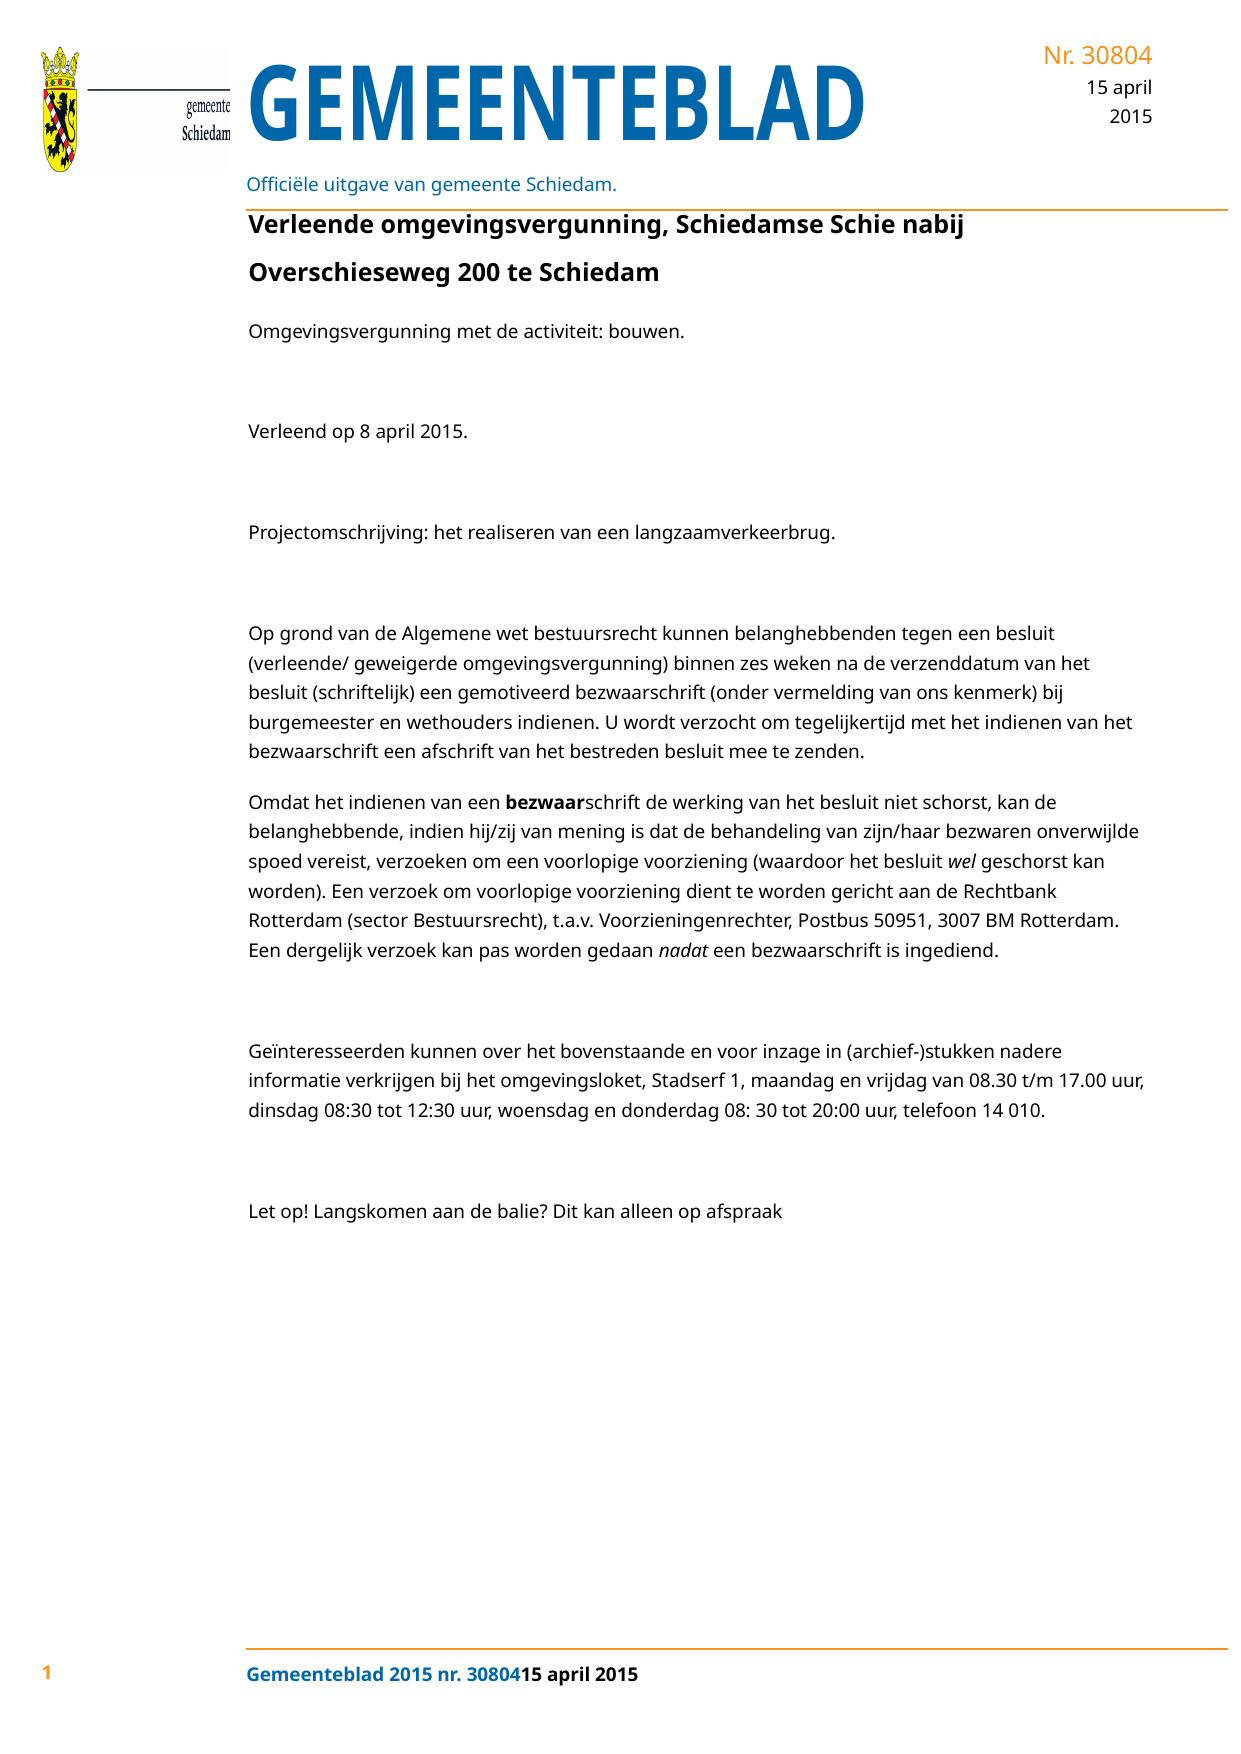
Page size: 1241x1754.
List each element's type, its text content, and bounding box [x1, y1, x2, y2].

text Verleende omgevingsvergunning, Schiedamse Schie nabij Overschieseweg 200 te Schiedam [248, 211, 1152, 288]
text Op grond van de Algemene wet bestuursrecht kunnen belanghebbenden tegen een besluit (verleende/ geweigerde omgevingsvergunning) binnen zes weken na de verzenddatum van het besluit (schriftelijk) een gemotiveerd bezwaarschrift (onder vermelding van ons kenmerk) bij burgemeester en wethouders indienen. U wordt verzocht om tegelijkertijd met het indienen van het bezwaarschrift een afschrift van het bestreden besluit mee te zenden. [248, 620, 1152, 764]
picture [41, 47, 231, 172]
text Let op! Langskomen aan de balie? Dit kan alleen op afspraak [248, 1198, 1152, 1224]
text Geïnteresseerden kunnen over het bovenstaande en voor inzage in (archief-)stukken nadere informatie verkrijgen bij het omgevingsloket, Stadserf 1, maandag en vrijdag van 08.30 t/m 17.00 uur, dinsdag 08:30 tot 12:30 uur, woensdag en donderdag 08: 30 tot 20:00 uur, telefoon 14 010. [248, 1038, 1152, 1123]
text Verleend op 8 april 2015. [248, 419, 1152, 444]
text Projectomschrijving: het realiseren van een langzaamverkeerbrug. [248, 519, 1152, 545]
text Omgevingsvergunning met de activiteit: bouwen. [248, 318, 1152, 344]
text Omdat het indienen van een bezwaarschrift de werking van het besluit niet schorst, kan de belanghebbende, indien hij/zij van mening is dat de behandeling van zijn/haar bezwaren onverwijlde spoed vereist, verzoeken om een voorlopige voorziening (waardoor het besluit wel geschorst kan worden). Een verzoek om voorlopige voorziening dient te worden gericht aan de Rechtbank Rotterdam (sector Bestuursrecht), t.a.v. Voorzieningenrechter, Postbus 50951, 3007 BM Rotterdam. Een dergelijk verzoek kan pas worden gedaan nadat een bezwaarschrift is ingediend. [248, 789, 1152, 963]
